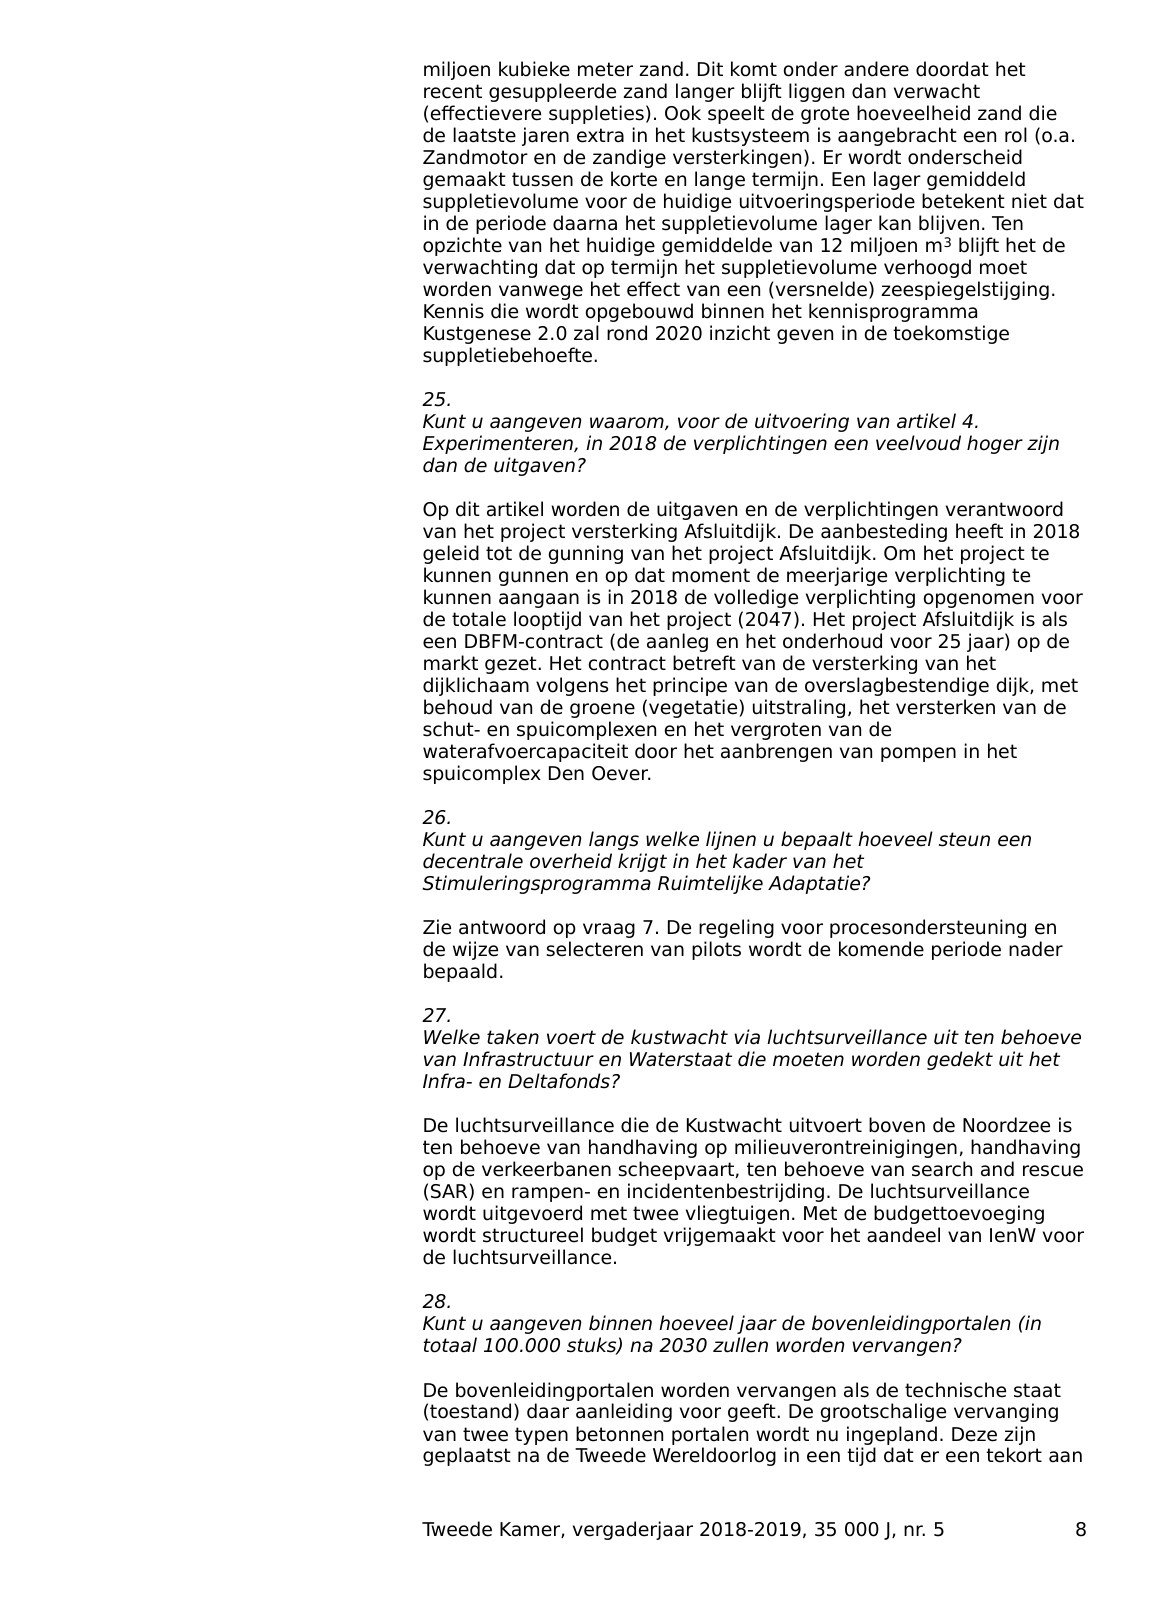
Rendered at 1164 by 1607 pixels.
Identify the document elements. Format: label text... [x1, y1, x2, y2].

text Kunt u aangeven waarom, voor de uitvoering van artikel 4. Experimenteren, in 2018 de verplichtingen een veelvoud hoger zijn dan de uitgaven? [422, 411, 1087, 477]
text Op dit artikel worden de uitgaven en de verplichtingen verantwoord van het project versterking Afsluitdijk. De aanbesteding heeft in 2018 geleid tot de gunning van het project Afsluitdijk. Om het project te kunnen gunnen en op dat moment de meerjarige verplichting te kunnen aangaan is in 2018 de volledige verplichting opgenomen voor de totale looptijd van het project (2047). Het project Afsluitdijk is als een DBFM-contract (de aanleg en het onderhoud voor 25 jaar) op de markt gezet. Het contract betreft van de versterking van het dijklichaam volgens het principe van de overslagbestendige dijk, met behoud van de groene (vegetatie) uitstraling, het versterken van de schut- en spuicomplexen en het vergroten van de waterafvoercapaciteit door het aanbrengen van pompen in het spuicomplex Den Oever. [422, 499, 1087, 785]
text 26. [422, 807, 1087, 829]
text Welke taken voert de kustwacht via luchtsurveillance uit ten behoeve van Infrastructuur en Waterstaat die moeten worden gedekt uit het Infra- en Deltafonds? [422, 1027, 1087, 1093]
text De bovenleidingportalen worden vervangen als de technische staat (toestand) daar aanleiding voor geeft. De grootschalige vervanging van twee typen betonnen portalen wordt nu ingepland. Deze zijn geplaatst na de Tweede Wereldoorlog in een tijd dat er een tekort aan [422, 1379, 1087, 1467]
text Zie antwoord op vraag 7. De regeling voor procesondersteuning en de wijze van selecteren van pilots wordt de komende periode nader bepaald. [422, 917, 1087, 983]
text Kunt u aangeven langs welke lijnen u bepaalt hoeveel steun een decentrale overheid krijgt in het kader van het Stimuleringsprogramma Ruimtelijke Adaptatie? [422, 829, 1087, 895]
text De luchtsurveillance die de Kustwacht uitvoert boven de Noordzee is ten behoeve van handhaving op milieuverontreinigingen, handhaving op de verkeerbanen scheepvaart, ten behoeve van search and rescue (SAR) en rampen- en incidentenbestrijding. De luchtsurveillance wordt uitgevoerd met twee vliegtuigen. Met de budgettoevoeging wordt structureel budget vrijgemaakt voor het aandeel van IenW voor de luchtsurveillance. [422, 1115, 1087, 1269]
text miljoen kubieke meter zand. Dit komt onder andere doordat het recent gesuppleerde zand langer blijft liggen dan verwacht (effectievere suppleties). Ook speelt de grote hoeveelheid zand die de laatste jaren extra in het kustsysteem is aangebracht een rol (o.a. Zandmotor en de zandige versterkingen). Er wordt onderscheid gemaakt tussen de korte en lange termijn. Een lager gemiddeld suppletievolume voor de huidige uitvoeringsperiode betekent niet dat in de periode daarna het suppletievolume lager kan blijven. Ten opzichte van het huidige gemiddelde van 12 miljoen m3 blijft het de verwachting dat op termijn het suppletievolume verhoogd moet worden vanwege het effect van een (versnelde) zeespiegelstijging. Kennis die wordt opgebouwd binnen het kennisprogramma Kustgenese 2.0 zal rond 2020 inzicht geven in de toekomstige suppletiebehoefte. [422, 59, 1087, 367]
text 25. [422, 389, 1087, 411]
text Kunt u aangeven binnen hoeveel jaar de bovenleidingportalen (in totaal 100.000 stuks) na 2030 zullen worden vervangen? [422, 1313, 1087, 1357]
text 27. [422, 1005, 1087, 1027]
text 28. [422, 1291, 1087, 1313]
